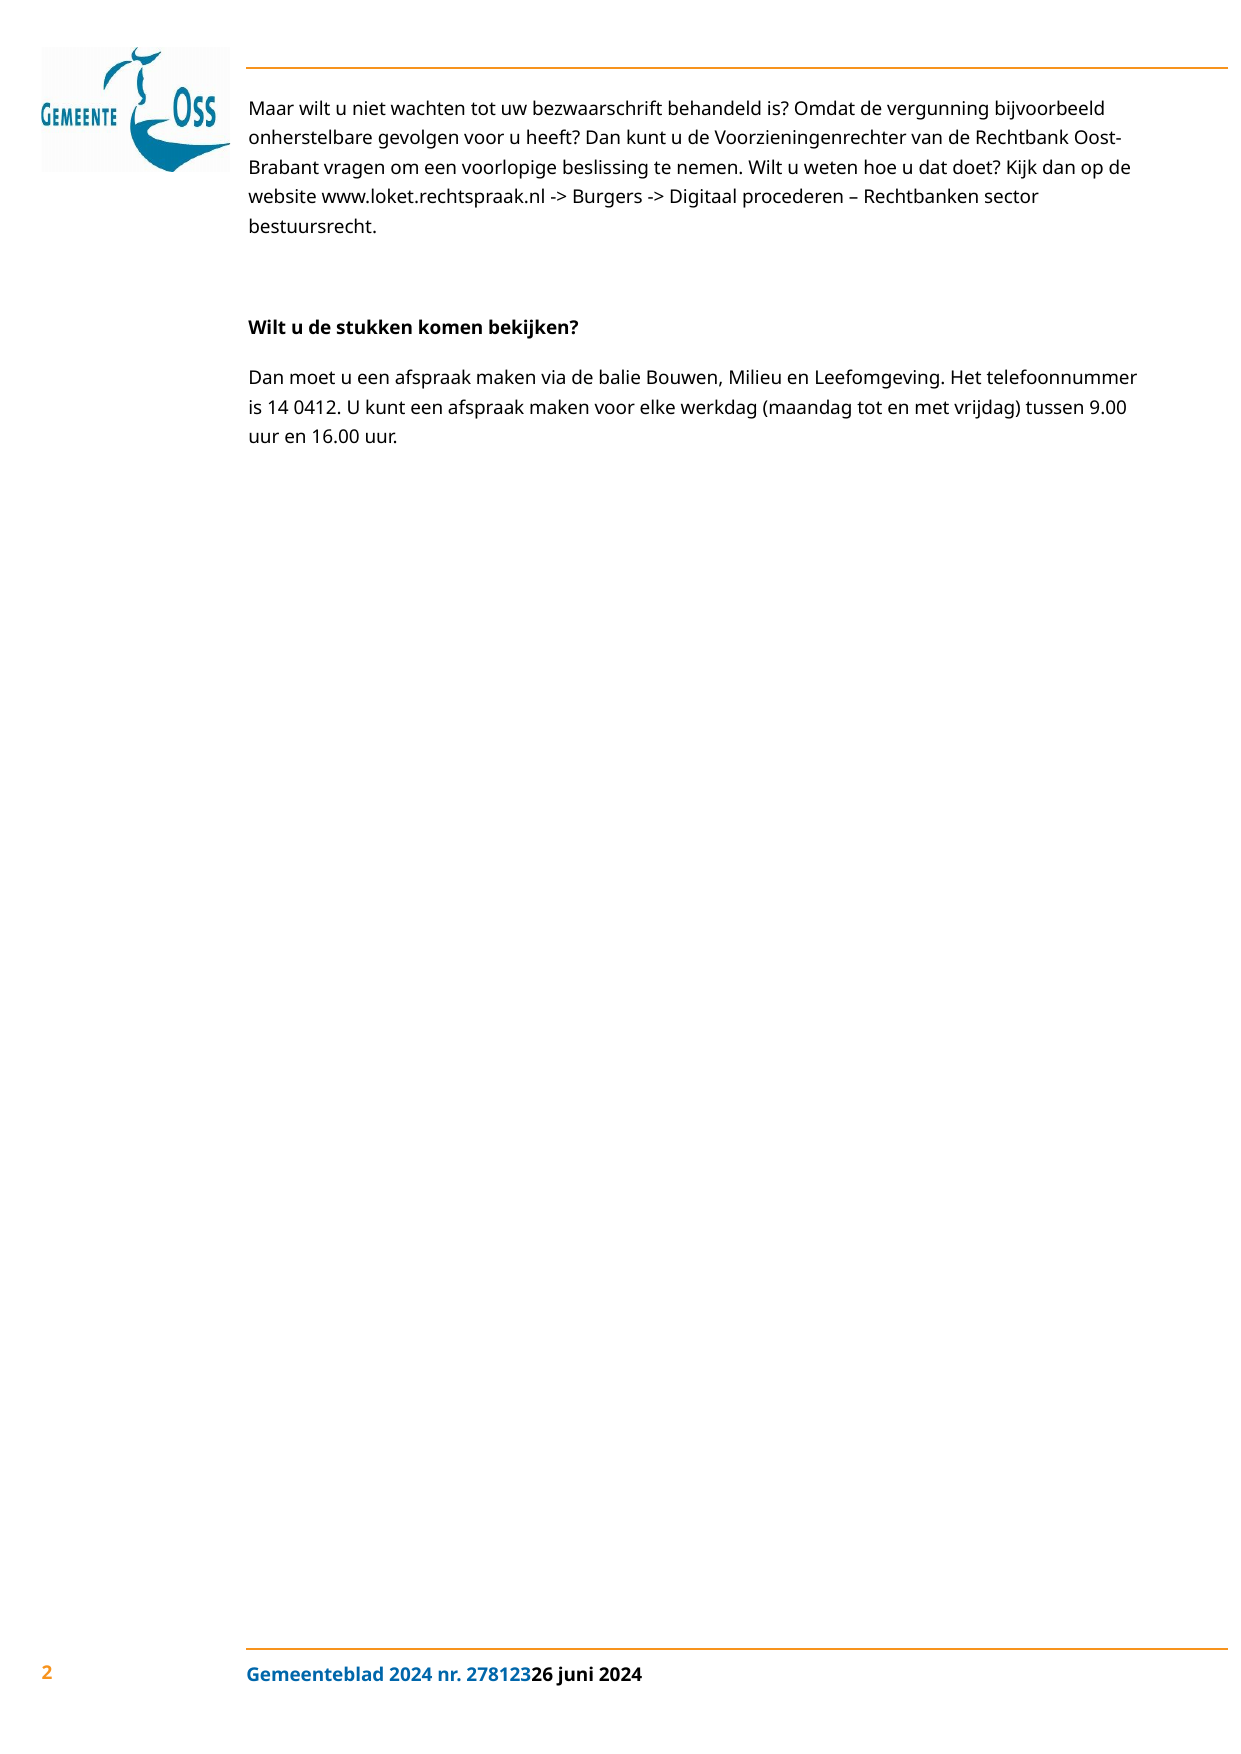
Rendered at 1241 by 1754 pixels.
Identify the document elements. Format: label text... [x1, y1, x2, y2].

text Wilt u de stukken komen bekijken? [248, 314, 1152, 340]
picture [41, 47, 231, 172]
text Dan moet u een afspraak maken via de balie Bouwen, Milieu en Leefomgeving. Het telefoonnummer is 14 0412. U kunt een afspraak maken voor elke werkdag (maandag tot en met vrijdag) tussen 9.00 uur en 16.00 uur. [248, 364, 1152, 449]
text Maar wilt u niet wachten tot uw bezwaarschrift behandeld is? Omdat de vergunning bijvoorbeeld onherstelbare gevolgen voor u heeft? Dan kunt u de Voorzieningenrechter van de Rechtbank Oost-Brabant vragen om een voorlopige beslissing te nemen. Wilt u weten hoe u dat doet? Kijk dan op de website www.loket.rechtspraak.nl -> Burgers -> Digitaal procederen – Rechtbanken sector bestuursrecht. [248, 95, 1152, 239]
